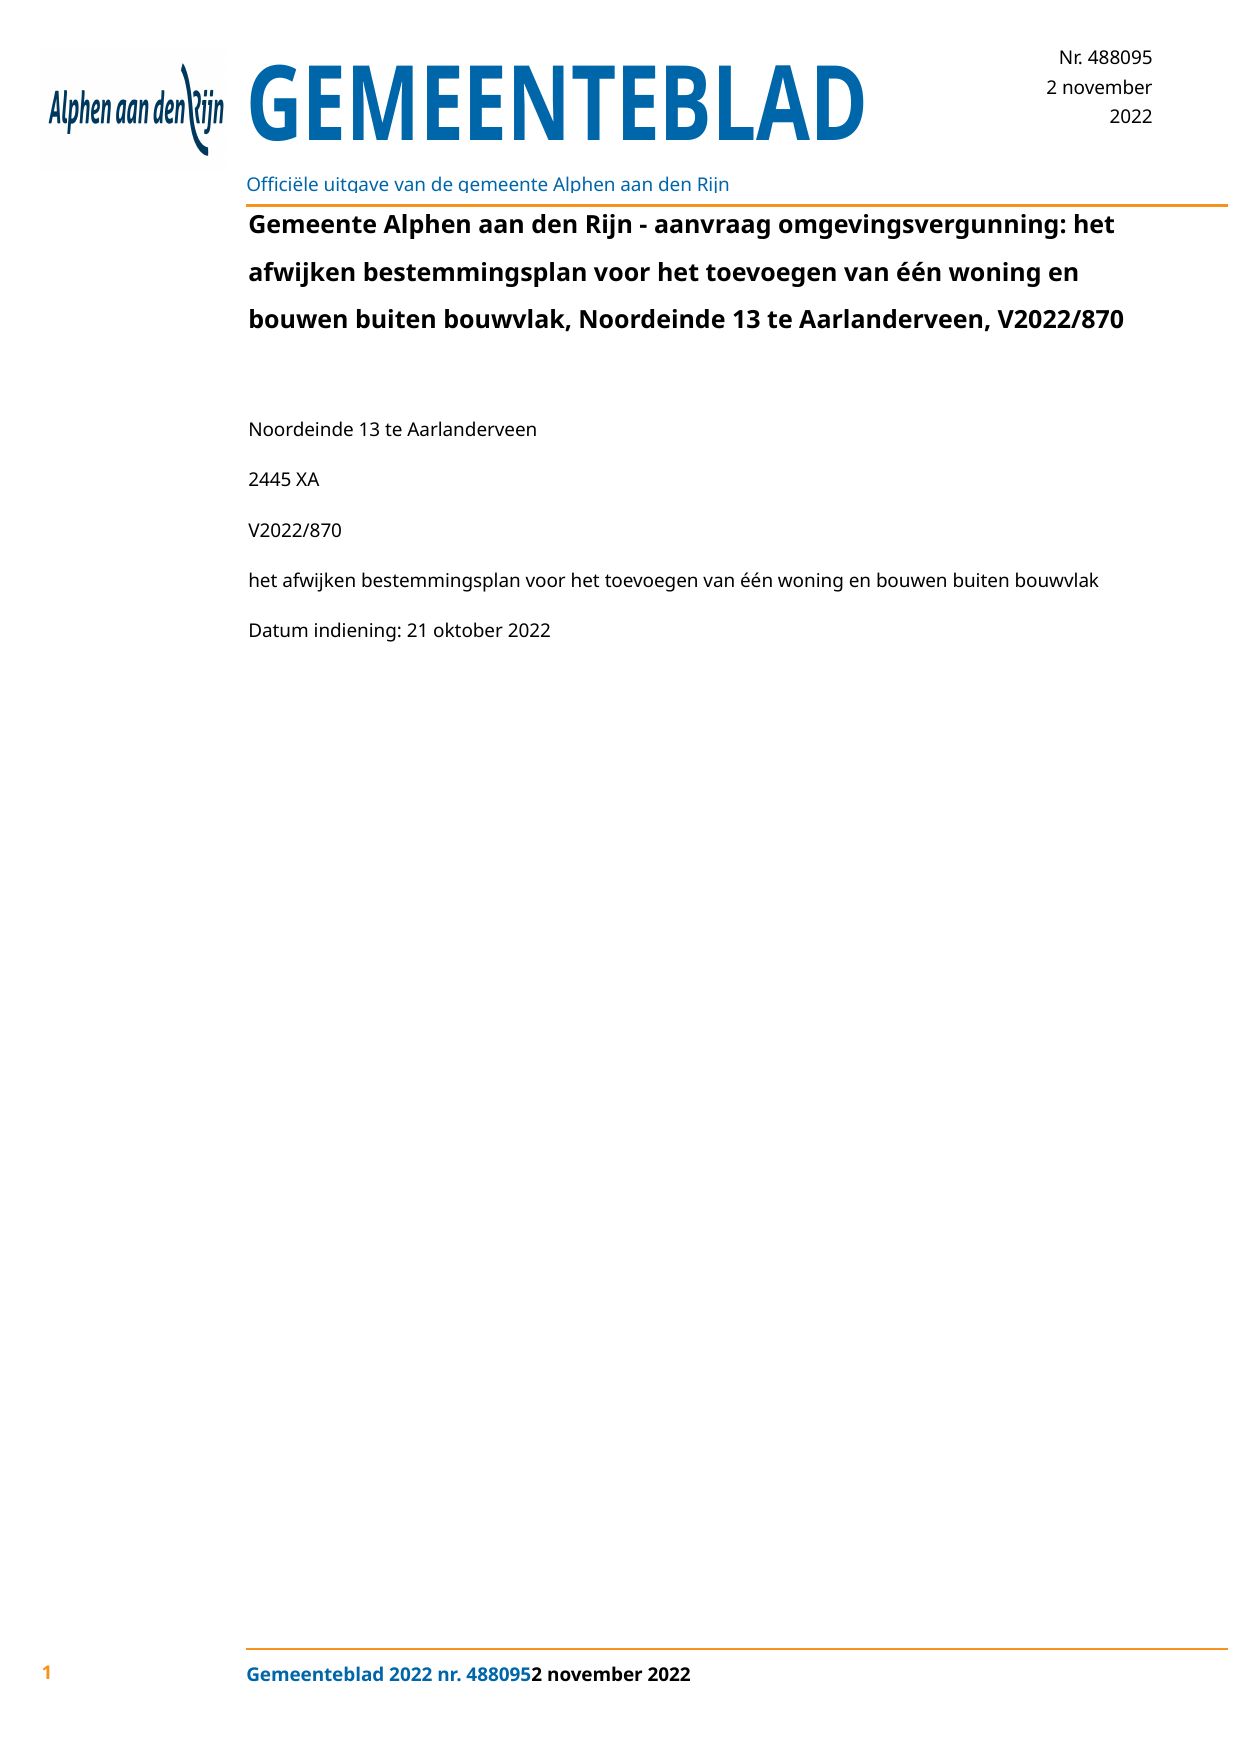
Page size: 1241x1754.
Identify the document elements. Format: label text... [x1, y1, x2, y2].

picture [41, 47, 231, 172]
text Noordeinde 13 te Aarlanderveen [248, 416, 1152, 442]
text V2022/870 [248, 517, 1152, 542]
text 2445 XA [248, 466, 1152, 492]
text Gemeente Alphen aan den Rijn - aanvraag omgevingsvergunning: het afwijken bestemmingsplan voor het toevoegen van één woning en bouwen buiten bouwvlak, Noordeinde 13 te Aarlanderveen, V2022/870 [248, 207, 1152, 336]
text het afwijken bestemmingsplan voor het toevoegen van één woning en bouwen buiten bouwvlak [248, 567, 1152, 593]
text Datum indiening: 21 oktober 2022 [248, 618, 1152, 643]
